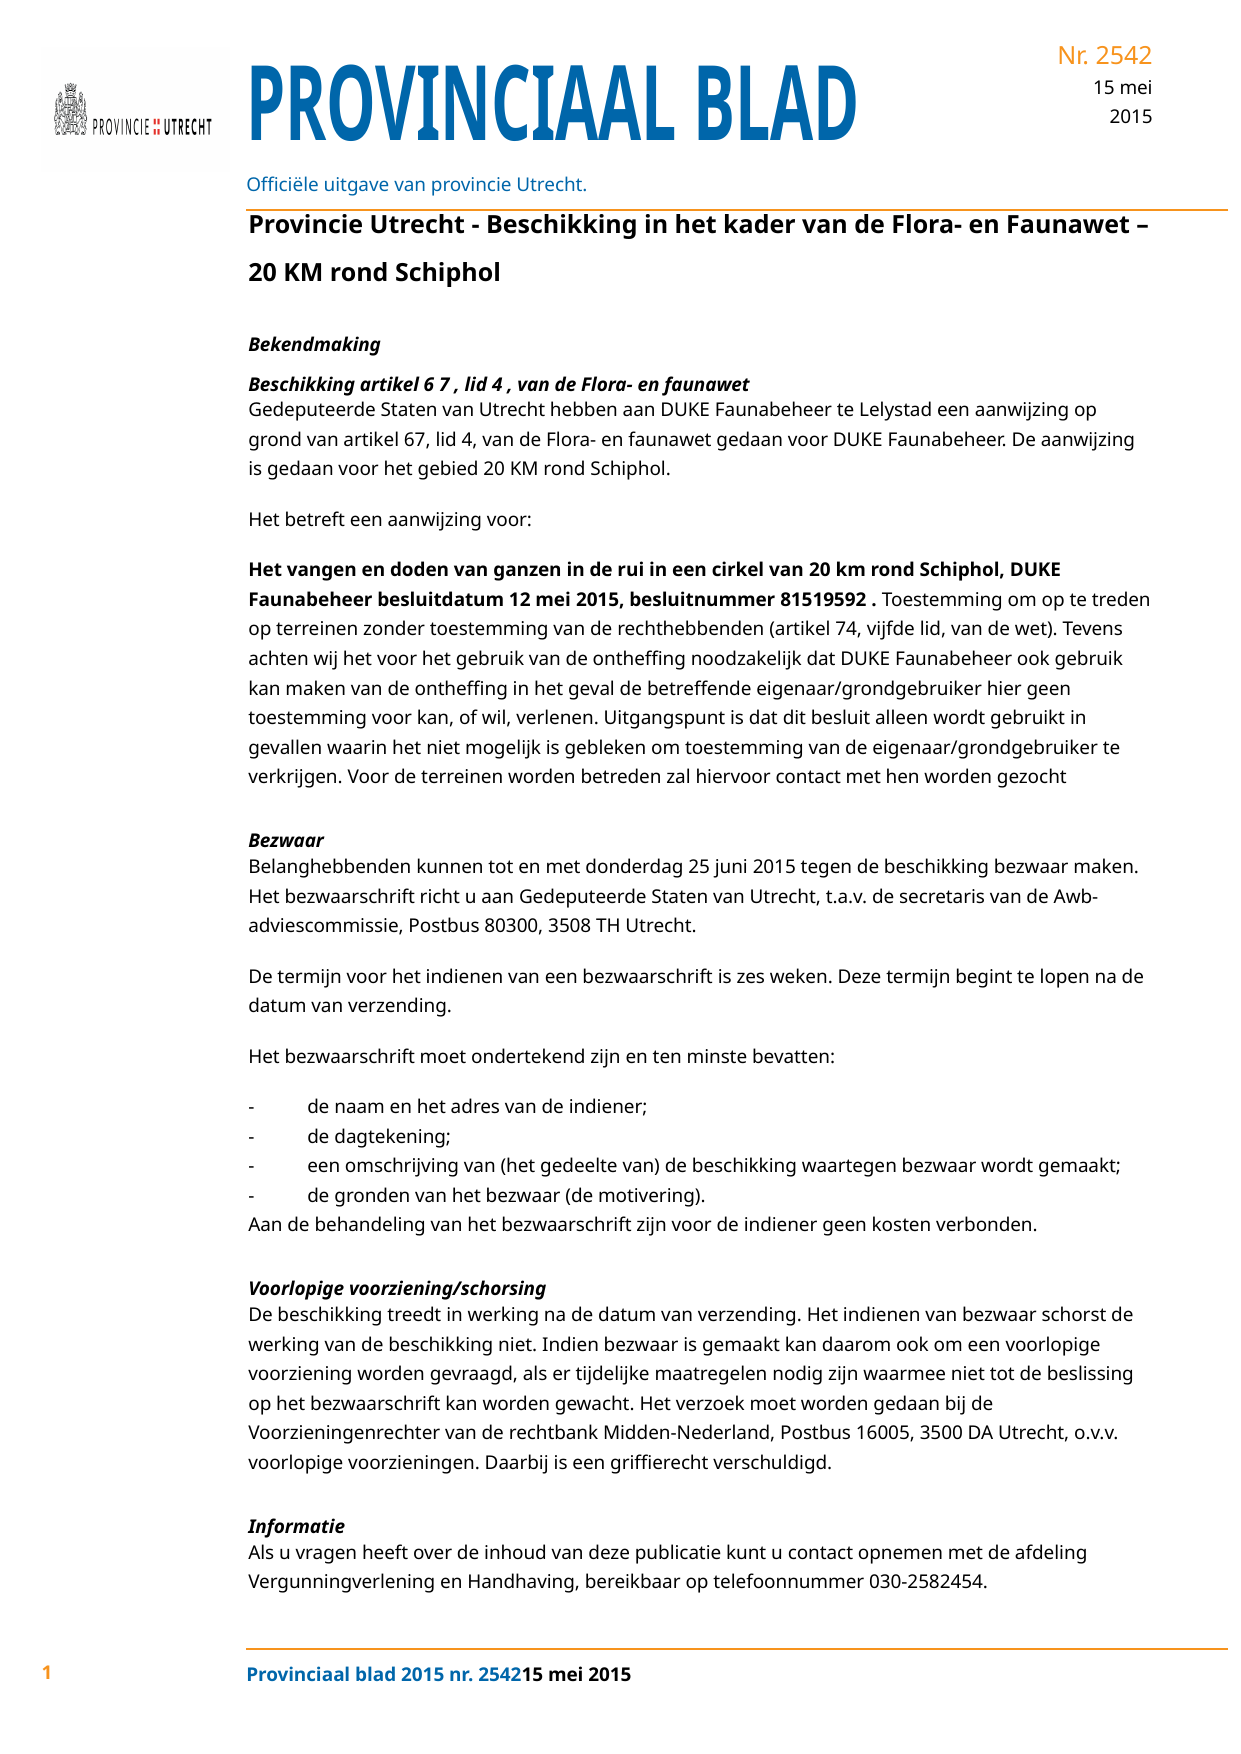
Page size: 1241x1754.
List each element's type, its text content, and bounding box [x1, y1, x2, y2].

text Het betreft een aanwijzing voor: [248, 506, 1152, 532]
list de gronden van het bezwaar (de motivering). [248, 1182, 1152, 1208]
text De beschikking treedt in werking na de datum van verzending. Het indienen van bezwaar schorst de werking van de beschikking niet. Indien bezwaar is gemaakt kan daarom ook om een voorlopige voorziening worden gevraagd, als er tijdelijke maatregelen nodig zijn waarmee niet tot de beslissing op het bezwaarschrift kan worden gewacht. Het verzoek moet worden gedaan bij de Voorzieningenrechter van de rechtbank Midden-Nederland, Postbus 16005, 3500 DA Utrecht, o.v.v. voorlopige voorzieningen. Daarbij is een griffierecht verschuldigd. [248, 1301, 1152, 1475]
text Informatie [248, 1513, 1152, 1539]
text Belanghebbenden kunnen tot en met donderdag 25 juni 2015 tegen de beschikking bezwaar maken. Het bezwaarschrift richt u aan Gedeputeerde Staten van Utrecht, t.a.v. de secretaris van de Awb-adviescommissie, Postbus 80300, 3508 TH Utrecht. [248, 853, 1152, 938]
text Het bezwaarschrift moet ondertekend zijn en ten minste bevatten: [248, 1043, 1152, 1068]
text Voorlopige voorziening/schorsing [248, 1276, 1152, 1301]
text Het vangen en doden van ganzen in de rui in een cirkel van 20 km rond Schiphol, DUKE Faunabeheer besluitdatum 12 mei 2015, besluitnummer 81519592 . Toestemming om op te treden op terreinen zonder toestemming van de rechthebbenden (artikel 74, vijfde lid, van de wet). Tevens achten wij het voor het gebruik van de ontheffing noodzakelijk dat DUKE Faunabeheer ook gebruik kan maken van de ontheffing in het geval de betreffende eigenaar/grondgebruiker hier geen toestemming voor kan, of wil, verlenen. Uitgangspunt is dat dit besluit alleen wordt gebruikt in gevallen waarin het niet mogelijk is gebleken om toestemming van de eigenaar/grondgebruiker te verkrijgen. Voor de terreinen worden betreden zal hiervoor contact met hen worden gezocht [248, 556, 1152, 789]
text Bezwaar [248, 827, 1152, 853]
list een omschrijving van (het gedeelte van) de beschikking waartegen bezwaar wordt gemaakt; [248, 1152, 1152, 1178]
list de naam en het adres van de indiener; [248, 1093, 1152, 1119]
text Aan de behandeling van het bezwaarschrift zijn voor de indiener geen kosten verbonden. [248, 1212, 1152, 1237]
text Beschikking artikel 6 7 , lid 4 , van de Flora- en faunawet [248, 371, 1152, 396]
text Bekendmaking [248, 331, 1152, 357]
text De termijn voor het indienen van een bezwaarschrift is zes weken. Deze termijn begint te lopen na de datum van verzending. [248, 963, 1152, 1018]
picture [41, 47, 231, 172]
text Gedeputeerde Staten van Utrecht hebben aan DUKE Faunabeheer te Lelystad een aanwijzing op grond van artikel 67, lid 4, van de Flora- en faunawet gedaan voor DUKE Faunabeheer. De aanwijzing is gedaan voor het gebied 20 KM rond Schiphol. [248, 396, 1152, 481]
list de dagtekening; [248, 1123, 1152, 1148]
text Als u vragen heeft over de inhoud van deze publicatie kunt u contact opnemen met de afdeling Vergunningverlening en Handhaving, bereikbaar op telefoonnummer 030-2582454. [248, 1539, 1152, 1594]
text Provincie Utrecht - Beschikking in het kader van de Flora- en Faunawet – 20 KM rond Schiphol [248, 211, 1152, 288]
